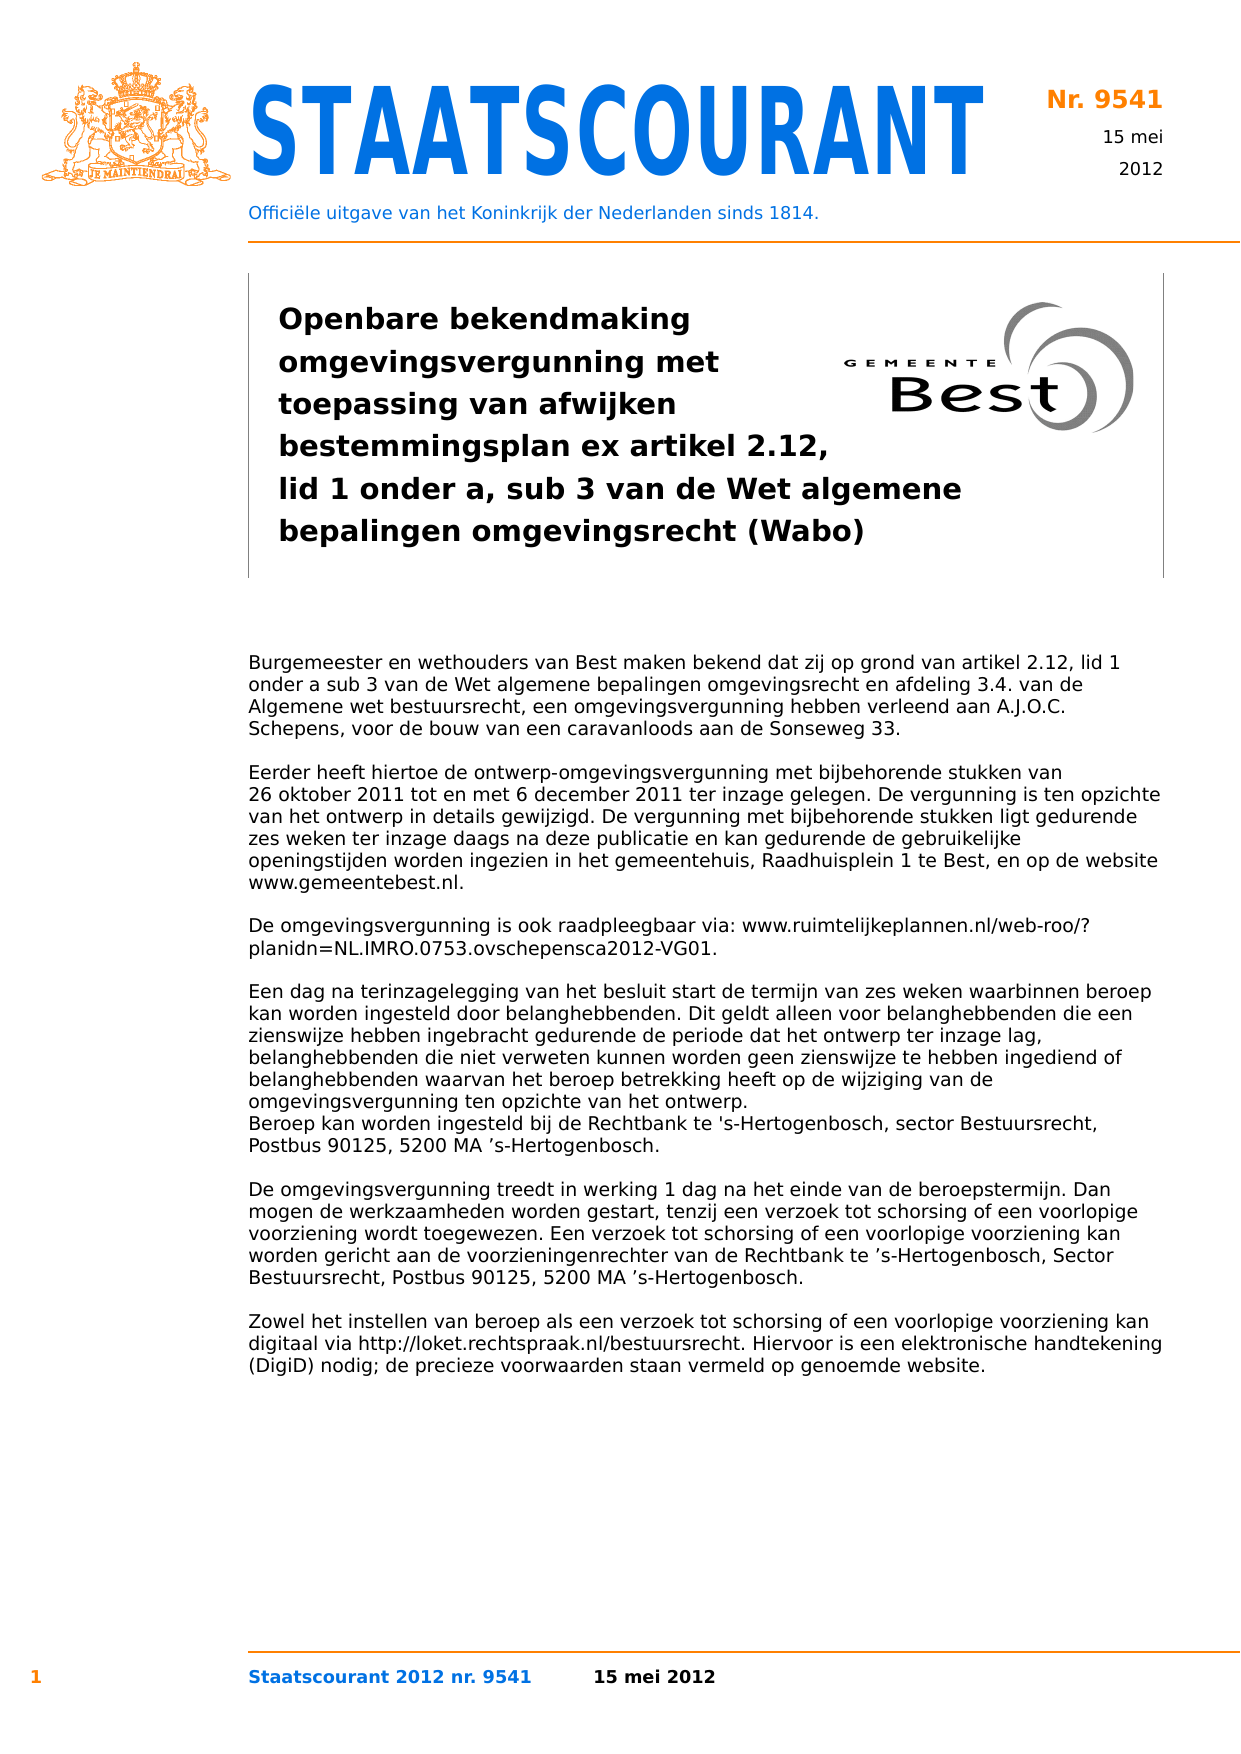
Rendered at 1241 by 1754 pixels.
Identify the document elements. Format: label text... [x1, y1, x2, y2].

table_cell 2012 [998, 153, 1240, 203]
text Zowel het instellen van beroep als een verzoek tot schorsing of een voorlopige voorziening kan digitaal via http://loket.rechtspraak.nl/bestuursrecht. Hiervoor is een elektronische handtekening (DigiD) nodig; de precieze voorwaarden staan vermeld op genoemde website. [248, 1311, 1163, 1377]
text Beroep kan worden ingesteld bij de Rechtbank te 's-Hertogenbosch, sector Bestuursrecht, Postbus 90125, 5200 MA ’s-Hertogenbosch. [248, 1113, 1163, 1157]
table_cell 15 mei [998, 121, 1240, 153]
table_header STAATSCOURANT [248, 62, 998, 203]
table_cell Officiële uitgave van het Koninkrijk der Nederlanden sinds 1814. [248, 203, 1240, 241]
text De omgevingsvergunning is ook raadpleegbaar via: www.ruimtelijkeplannen.nl/web-roo/?planidn=NL.IMRO.0753.ovschepensca2012-VG01. [248, 915, 1163, 959]
text De omgevingsvergunning treedt in werking 1 dag na het einde van de beroepstermijn. Dan mogen de werkzaamheden worden gestart, tenzij een verzoek tot schorsing of een voorlopige voorziening wordt toegewezen. Een verzoek tot schorsing of een voorlopige voorziening kan worden gericht aan de voorzieningenrechter van de Rechtbank te ’s-Hertogenbosch, Sector Bestuursrecht, Postbus 90125, 5200 MA ’s-Hertogenbosch. [248, 1179, 1163, 1289]
picture [844, 302, 1134, 433]
table_header [25, 62, 248, 241]
text Eerder heeft hiertoe de ontwerp-omgevingsvergunning met bijbehorende stukken van 26 oktober 2011 tot en met 6 december 2011 ter inzage gelegen. De vergunning is ten opzichte van het ontwerp in details gewijzigd. De vergunning met bijbehorende stukken ligt gedurende zes weken ter inzage daags na deze publicatie en kan gedurende de gebruikelijke openingstijden worden ingezien in het gemeentehuis, Raadhuisplein 1 te Best, en op de website www.gemeentebest.nl. [248, 762, 1163, 893]
text Burgemeester en wethouders van Best maken bekend dat zij op grond van artikel 2.12, lid 1 onder a sub 3 van de Wet algemene bepalingen omgevingsrecht en afdeling 3.4. van de Algemene wet bestuursrecht, een omgevingsvergunning hebben verleend aan A.J.O.C. Schepens, voor de bouw van een caravanloods aan de Sonseweg 33. [248, 652, 1163, 740]
text Een dag na terinzagelegging van het besluit start de termijn van zes weken waarbinnen beroep kan worden ingesteld door belanghebbenden. Dit geldt alleen voor belanghebbenden die een zienswijze hebben ingebracht gedurende de periode dat het ontwerp ter inzage lag, belanghebbenden die niet verweten kunnen worden geen zienswijze te hebben ingediend of belanghebbenden waarvan het beroep betrekking heeft op de wijziging van de omgevingsvergunning ten opzichte van het ontwerp. [248, 981, 1163, 1113]
picture [41, 62, 231, 186]
table_header Nr. 9541 [998, 62, 1240, 121]
subtitle Openbare bekendmaking omgevingsvergunning met toepassing van afwijken bestemmingsplan ex artikel 2.12, lid 1 onder a, sub 3 van de Wet algemene bepalingen omgevingsrecht (Wabo) [249, 273, 1163, 578]
